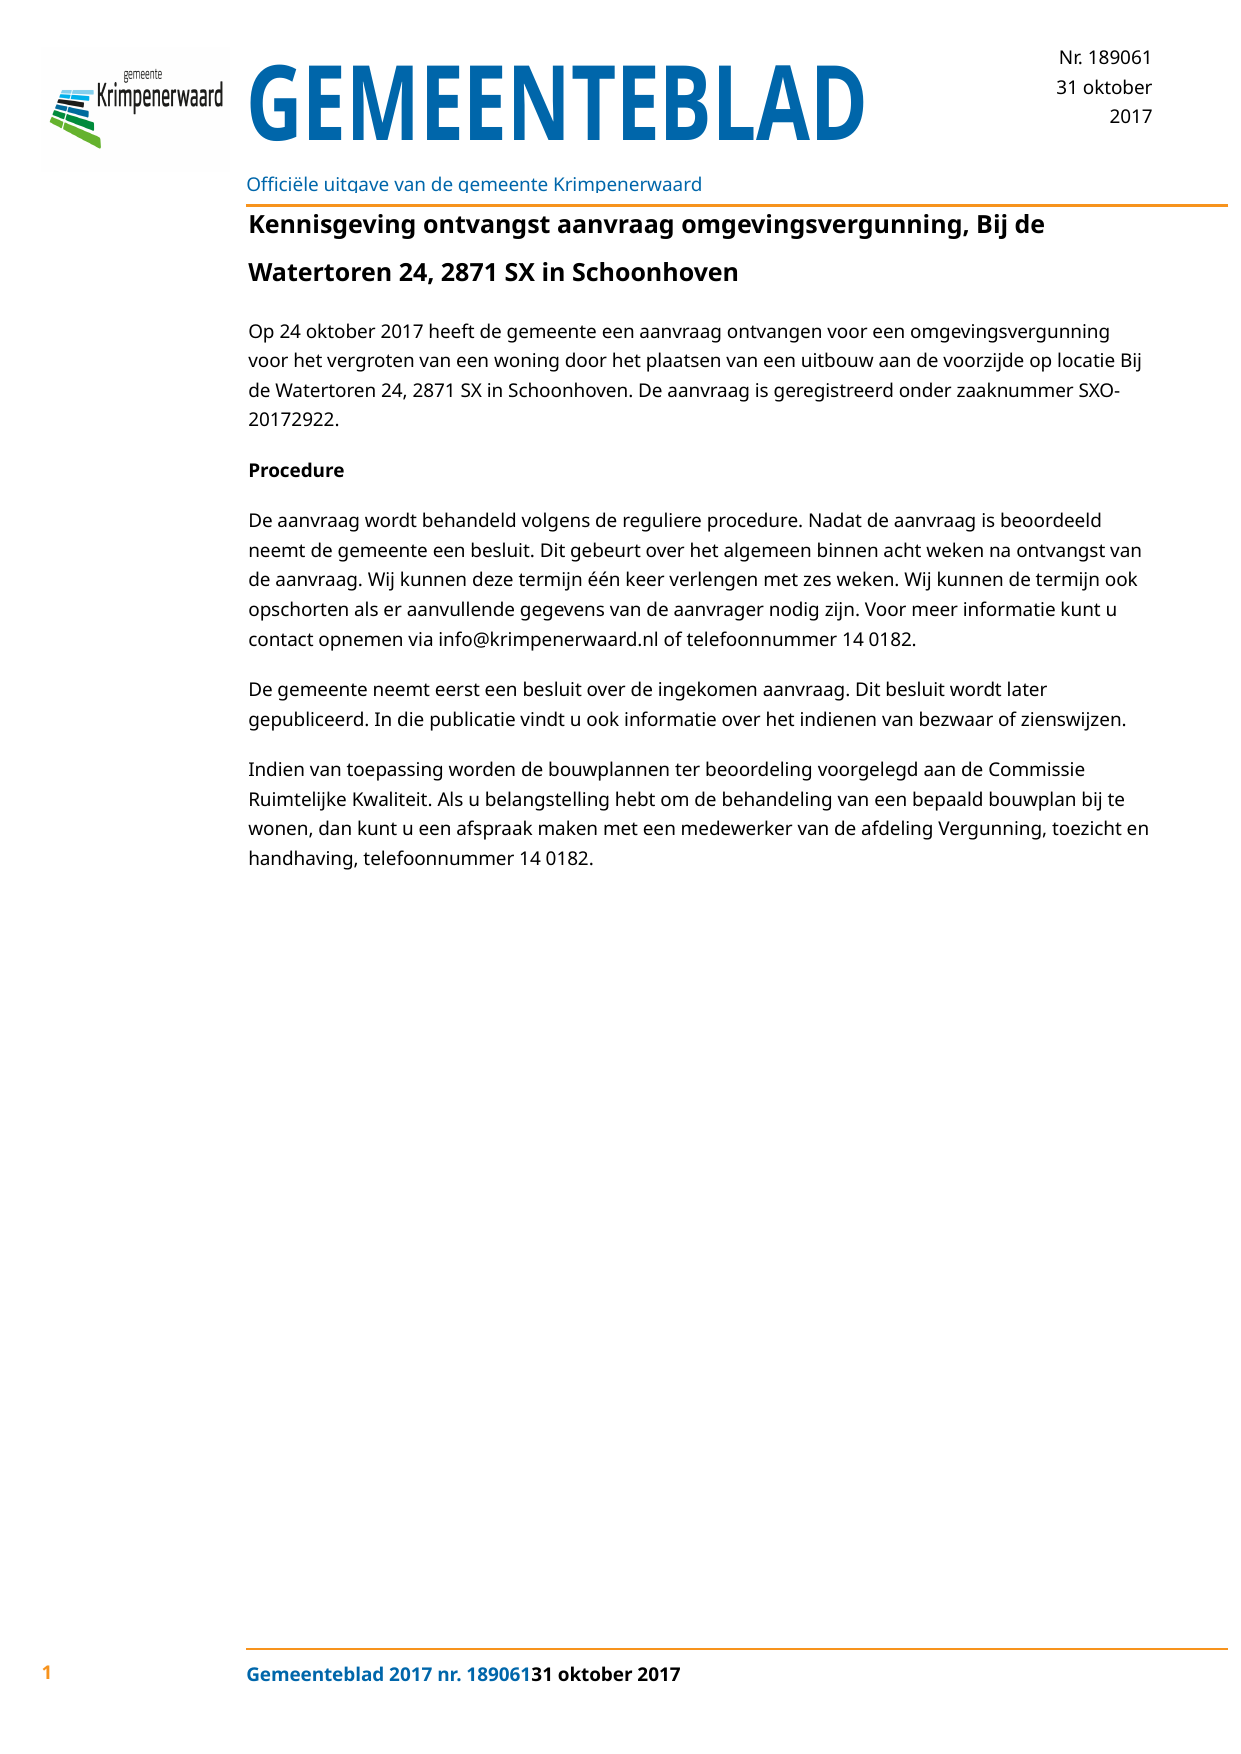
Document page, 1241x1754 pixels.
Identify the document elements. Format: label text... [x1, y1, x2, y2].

text Op 24 oktober 2017 heeft de gemeente een aanvraag ontvangen voor een omgevingsvergunning voor het vergroten van een woning door het plaatsen van een uitbouw aan de voorzijde op locatie Bij de Watertoren 24, 2871 SX in Schoonhoven. De aanvraag is geregistreerd onder zaaknummer SXO-20172922. [248, 318, 1152, 432]
text Procedure [248, 457, 1152, 483]
text Indien van toepassing worden de bouwplannen ter beoordeling voorgelegd aan de Commissie Ruimtelijke Kwaliteit. Als u belangstelling hebt om de behandeling van een bepaald bouwplan bij te wonen, dan kunt u een afspraak maken met een medewerker van de afdeling Vergunning, toezicht en handhaving, telefoonnummer 14 0182. [248, 756, 1152, 871]
picture [41, 47, 231, 172]
text De aanvraag wordt behandeld volgens de reguliere procedure. Nadat de aanvraag is beoordeeld neemt de gemeente een besluit. Dit gebeurt over het algemeen binnen acht weken na ontvangst van de aanvraag. Wij kunnen deze termijn één keer verlengen met zes weken. Wij kunnen de termijn ook opschorten als er aanvullende gegevens van de aanvrager nodig zijn. Voor meer informatie kunt u contact opnemen via info@krimpenerwaard.nl of telefoonnummer 14 0182. [248, 507, 1152, 652]
text Kennisgeving ontvangst aanvraag omgevingsvergunning, Bij de Watertoren 24, 2871 SX in Schoonhoven [248, 207, 1152, 288]
text De gemeente neemt eerst een besluit over de ingekomen aanvraag. Dit besluit wordt later gepubliceerd. In die publicatie vindt u ook informatie over het indienen van bezwaar of zienswijzen. [248, 676, 1152, 732]
